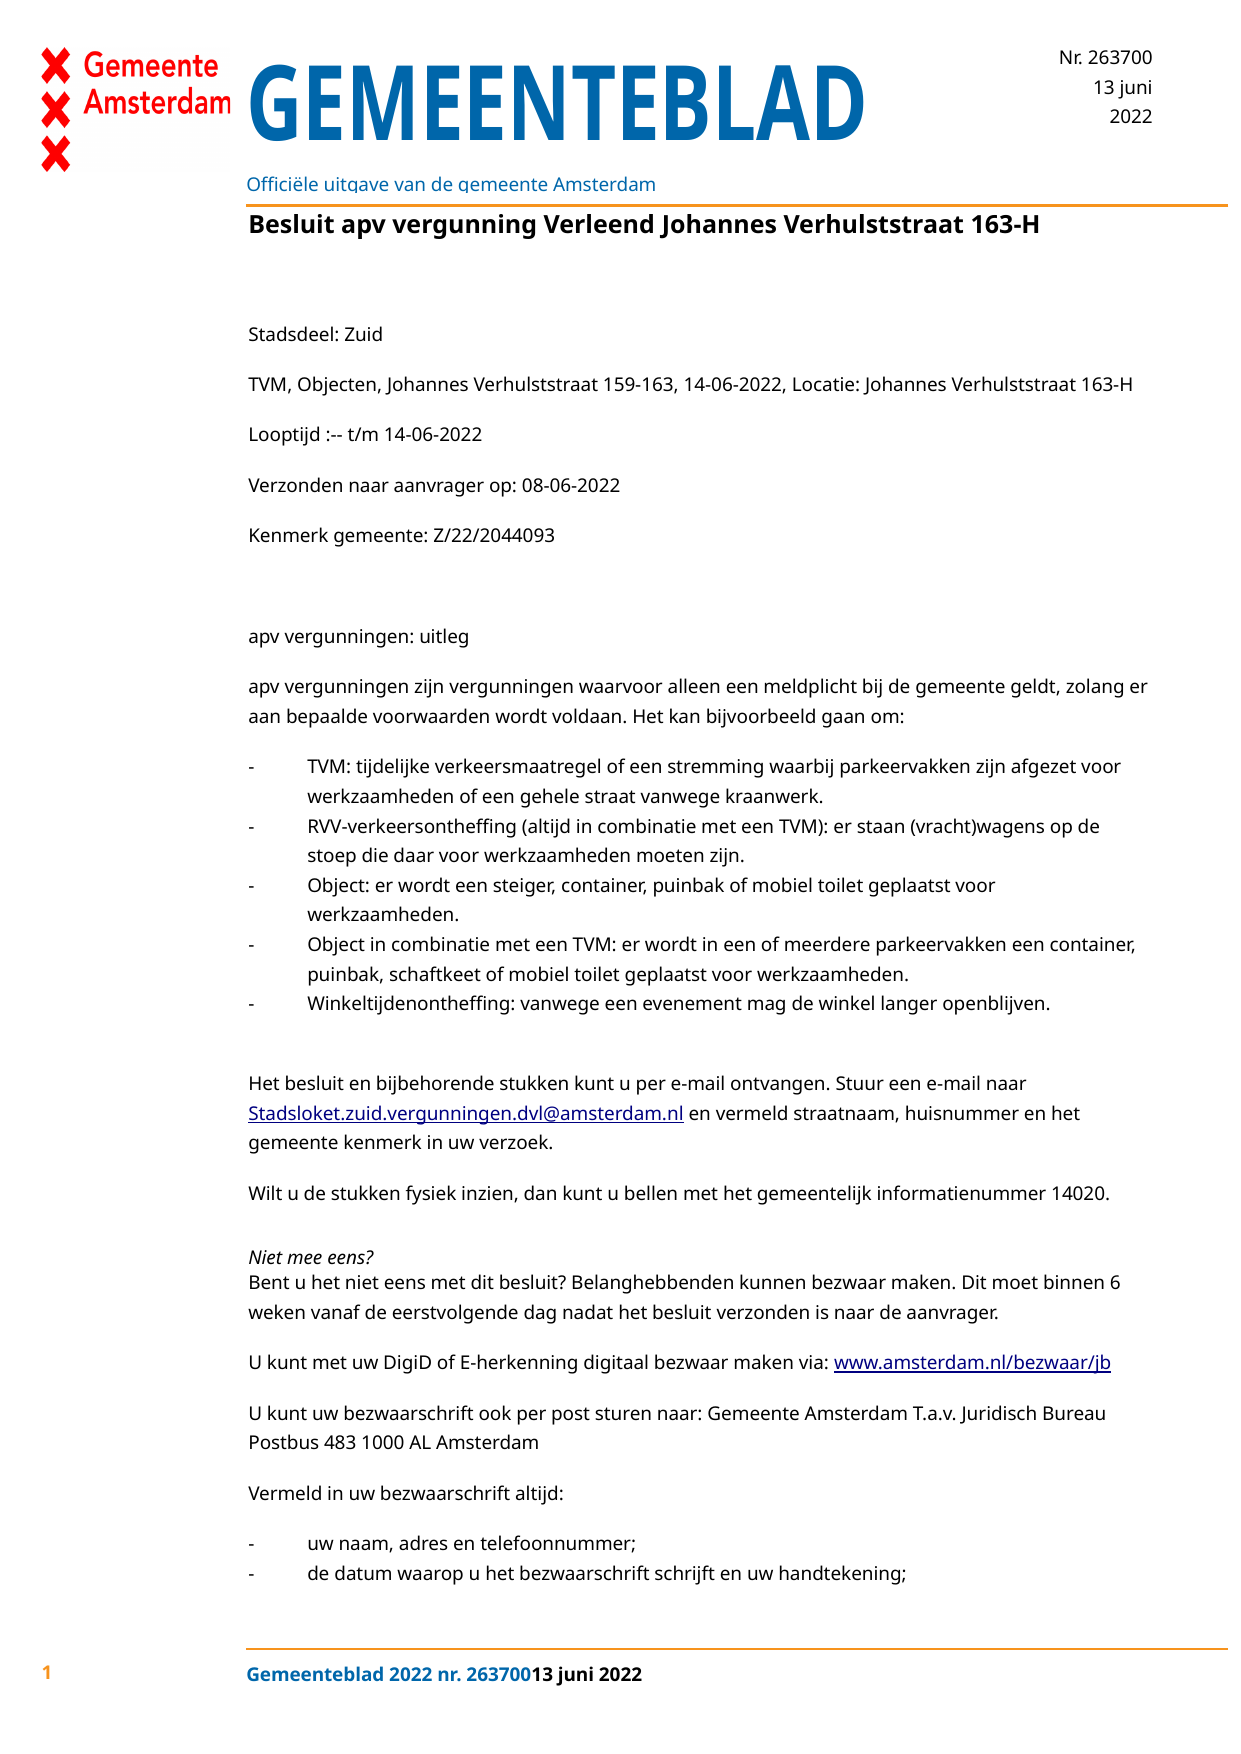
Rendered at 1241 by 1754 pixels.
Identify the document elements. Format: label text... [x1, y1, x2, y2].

text Looptijd :-- t/m 14-06-2022 [248, 422, 1152, 447]
text Verzonden naar aanvrager op: 08-06-2022 [248, 472, 1152, 498]
text Bent u het niet eens met dit besluit? Belanghebbenden kunnen bezwaar maken. Dit moet binnen 6 weken vanaf de eerstvolgende dag nadat het besluit verzonden is naar de aanvrager. [248, 1269, 1152, 1325]
list Winkeltijdenontheffing: vanwege een evenement mag de winkel langer openblijven. [248, 990, 1152, 1016]
text Het besluit en bijbehorende stukken kunt u per e-mail ontvangen. Stuur een e-mail naar Stadsloket.zuid.vergunningen.dvl@amsterdam.nl en vermeld straatnaam, huisnummer en het gemeente kenmerk in uw verzoek. [248, 1070, 1152, 1155]
text TVM, Objecten, Johannes Verhulststraat 159-163, 14-06-2022, Locatie: Johannes Verhulststraat 163-H [248, 371, 1152, 397]
text U kunt met uw DigiD of E-herkenning digitaal bezwaar maken via: www.amsterdam.nl/bezwaar/jb [248, 1349, 1152, 1375]
text U kunt uw bezwaarschrift ook per post sturen naar: Gemeente Amsterdam T.a.v. Juridisch Bureau Postbus 483 1000 AL Amsterdam [248, 1400, 1152, 1455]
picture [41, 47, 231, 172]
list Object: er wordt een steiger, container, puinbak of mobiel toilet geplaatst voor werkzaamheden. [248, 872, 1152, 927]
text apv vergunningen: uitleg [248, 623, 1152, 649]
text Stadsdeel: Zuid [248, 321, 1152, 346]
list de datum waarop u het bezwaarschrift schrijft en uw handtekening; [248, 1560, 1152, 1586]
text Besluit apv vergunning Verleend Johannes Verhulststraat 163-H [248, 207, 1152, 241]
text Vermeld in uw bezwaarschrift altijd: [248, 1480, 1152, 1506]
list Object in combinatie met een TVM: er wordt in een of meerdere parkeervakken een container, puinbak, schaftkeet of mobiel toilet geplaatst voor werkzaamheden. [248, 931, 1152, 986]
list TVM: tijdelijke verkeersmaatregel of een stremming waarbij parkeervakken zijn afgezet voor werkzaamheden of een gehele straat vanwege kraanwerk. [248, 754, 1152, 809]
text Kenmerk gemeente: Z/22/2044093 [248, 522, 1152, 548]
text apv vergunningen zijn vergunningen waarvoor alleen een meldplicht bij de gemeente geldt, zolang er aan bepaalde voorwaarden wordt voldaan. Het kan bijvoorbeeld gaan om: [248, 674, 1152, 729]
list uw naam, adres en telefoonnummer; [248, 1530, 1152, 1556]
text Niet mee eens? [248, 1244, 1152, 1269]
list RVV-verkeersontheffing (altijd in combinatie met een TVM): er staan (vracht)wagens op de stoep die daar voor werkzaamheden moeten zijn. [248, 813, 1152, 868]
text Wilt u de stukken fysiek inzien, dan kunt u bellen met het gemeentelijk informatienummer 14020. [248, 1180, 1152, 1206]
